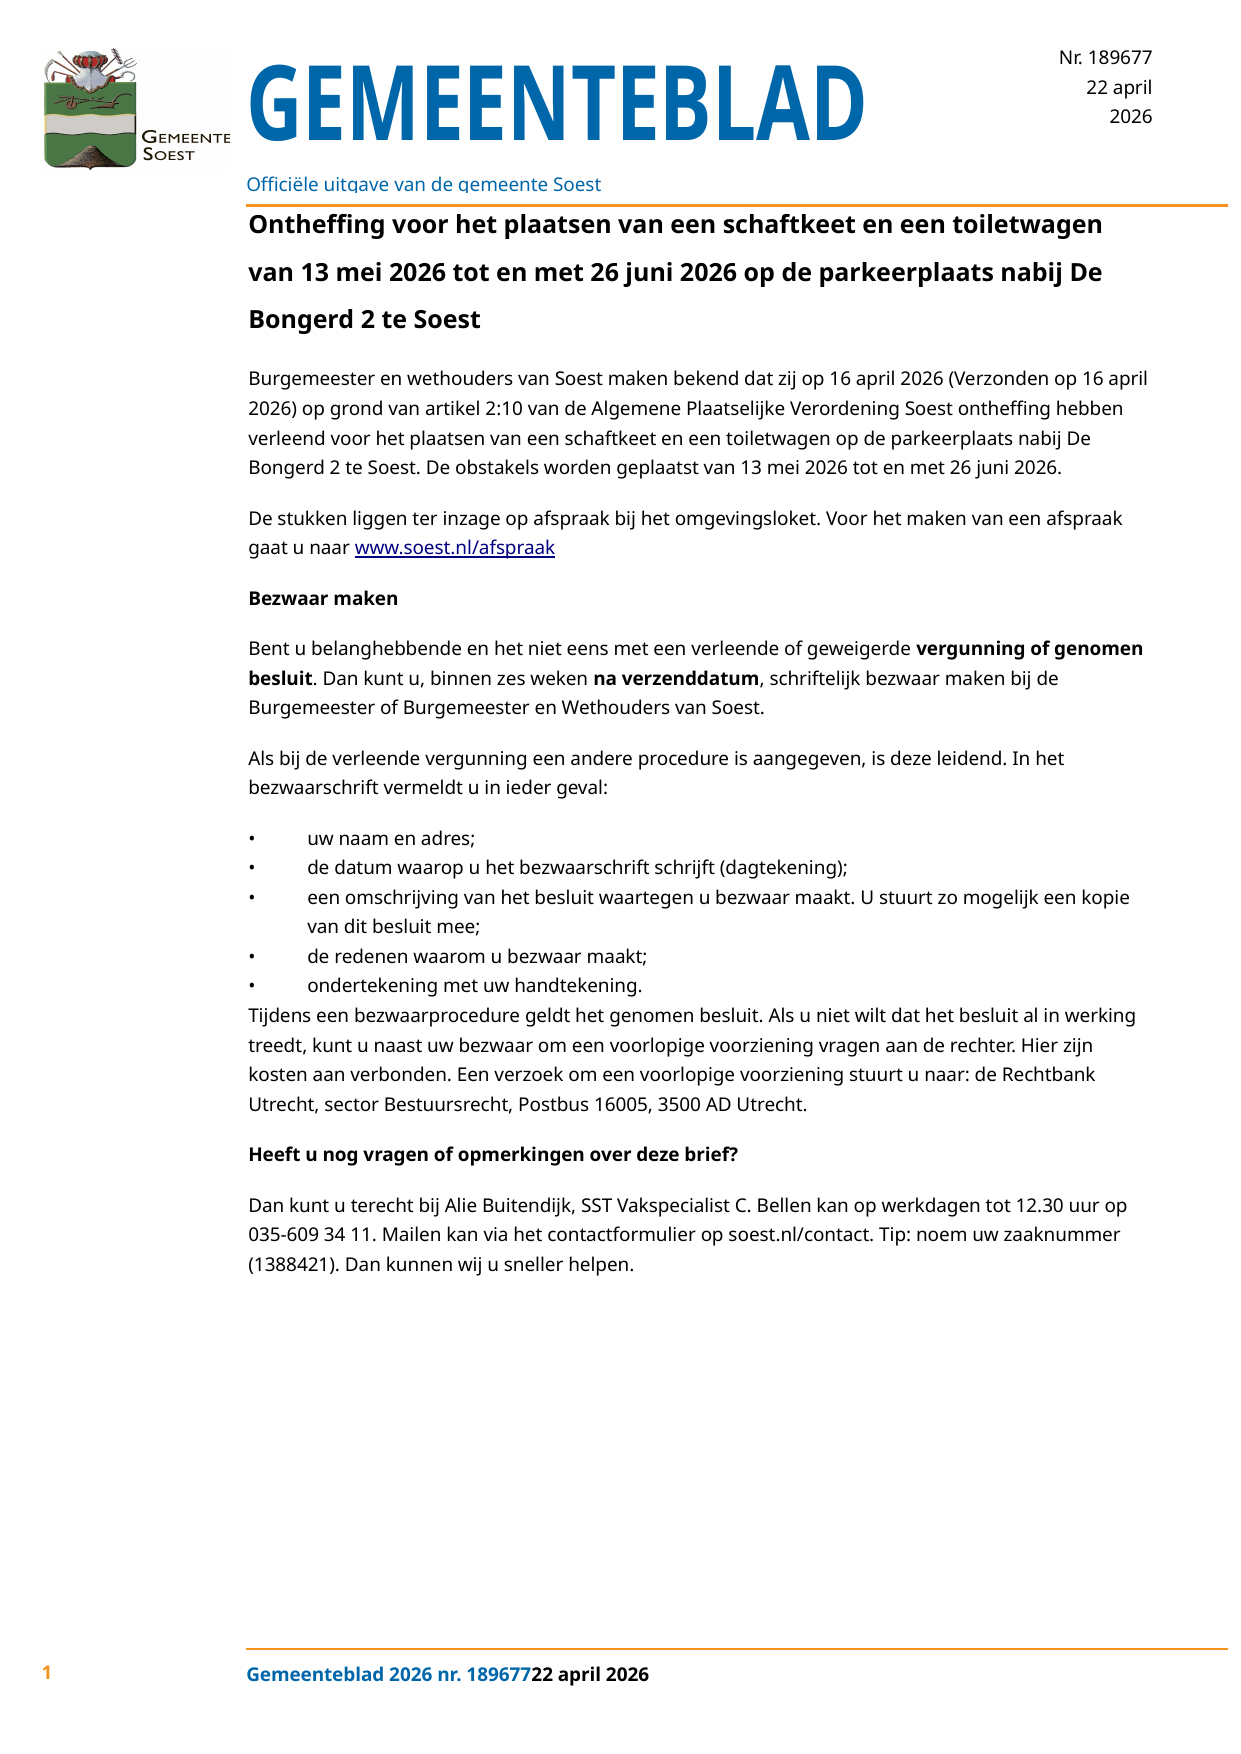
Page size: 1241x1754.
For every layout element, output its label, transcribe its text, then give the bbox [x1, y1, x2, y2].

text Bezwaar maken [248, 585, 1152, 610]
text Burgemeester en wethouders van Soest maken bekend dat zij op 16 april 2026 (Verzonden op 16 april 2026) op grond van artikel 2:10 van de Algemene Plaatselijke Verordening Soest ontheffing hebben verleend voor het plaatsen van een schaftkeet en een toiletwagen op de parkeerplaats nabij De Bongerd 2 te Soest. De obstakels worden geplaatst van 13 mei 2026 tot en met 26 juni 2026. [248, 366, 1152, 480]
picture [41, 47, 231, 172]
text De stukken liggen ter inzage op afspraak bij het omgevingsloket. Voor het maken van een afspraak gaat u naar www.soest.nl/afspraak [248, 505, 1152, 560]
list ondertekening met uw handtekening. [248, 973, 1152, 998]
list uw naam en adres; [248, 825, 1152, 850]
text Ontheffing voor het plaatsen van een schaftkeet en een toiletwagen van 13 mei 2026 tot en met 26 juni 2026 op de parkeerplaats nabij De Bongerd 2 te Soest [248, 207, 1152, 336]
text Heeft u nog vragen of opmerkingen over deze brief? [248, 1141, 1152, 1167]
text Dan kunt u terecht bij Alie Buitendijk, SST Vakspecialist C. Bellen kan op werkdagen tot 12.30 uur op 035-609 34 11. Mailen kan via het contactformulier op soest.nl/contact. Tip: noem uw zaaknummer (1388421). Dan kunnen wij u sneller helpen. [248, 1192, 1152, 1277]
text Als bij de verleende vergunning een andere procedure is aangegeven, is deze leidend. In het bezwaarschrift vermeldt u in ieder geval: [248, 745, 1152, 800]
text Tijdens een bezwaarprocedure geldt het genomen besluit. Als u niet wilt dat het besluit al in werking treedt, kunt u naast uw bezwaar om een voorlopige voorziening vragen aan de rechter. Hier zijn kosten aan verbonden. Een verzoek om een voorlopige voorziening stuurt u naar: de Rechtbank Utrecht, sector Bestuursrecht, Postbus 16005, 3500 AD Utrecht. [248, 1002, 1152, 1117]
text Bent u belanghebbende en het niet eens met een verleende of geweigerde vergunning of genomen besluit. Dan kunt u, binnen zes weken na verzenddatum, schriftelijk bezwaar maken bij de Burgemeester of Burgemeester en Wethouders van Soest. [248, 635, 1152, 720]
list de datum waarop u het bezwaarschrift schrijft (dagtekening); [248, 854, 1152, 880]
list de redenen waarom u bezwaar maakt; [248, 943, 1152, 969]
list een omschrijving van het besluit waartegen u bezwaar maakt. U stuurt zo mogelijk een kopie van dit besluit mee; [248, 884, 1152, 939]
